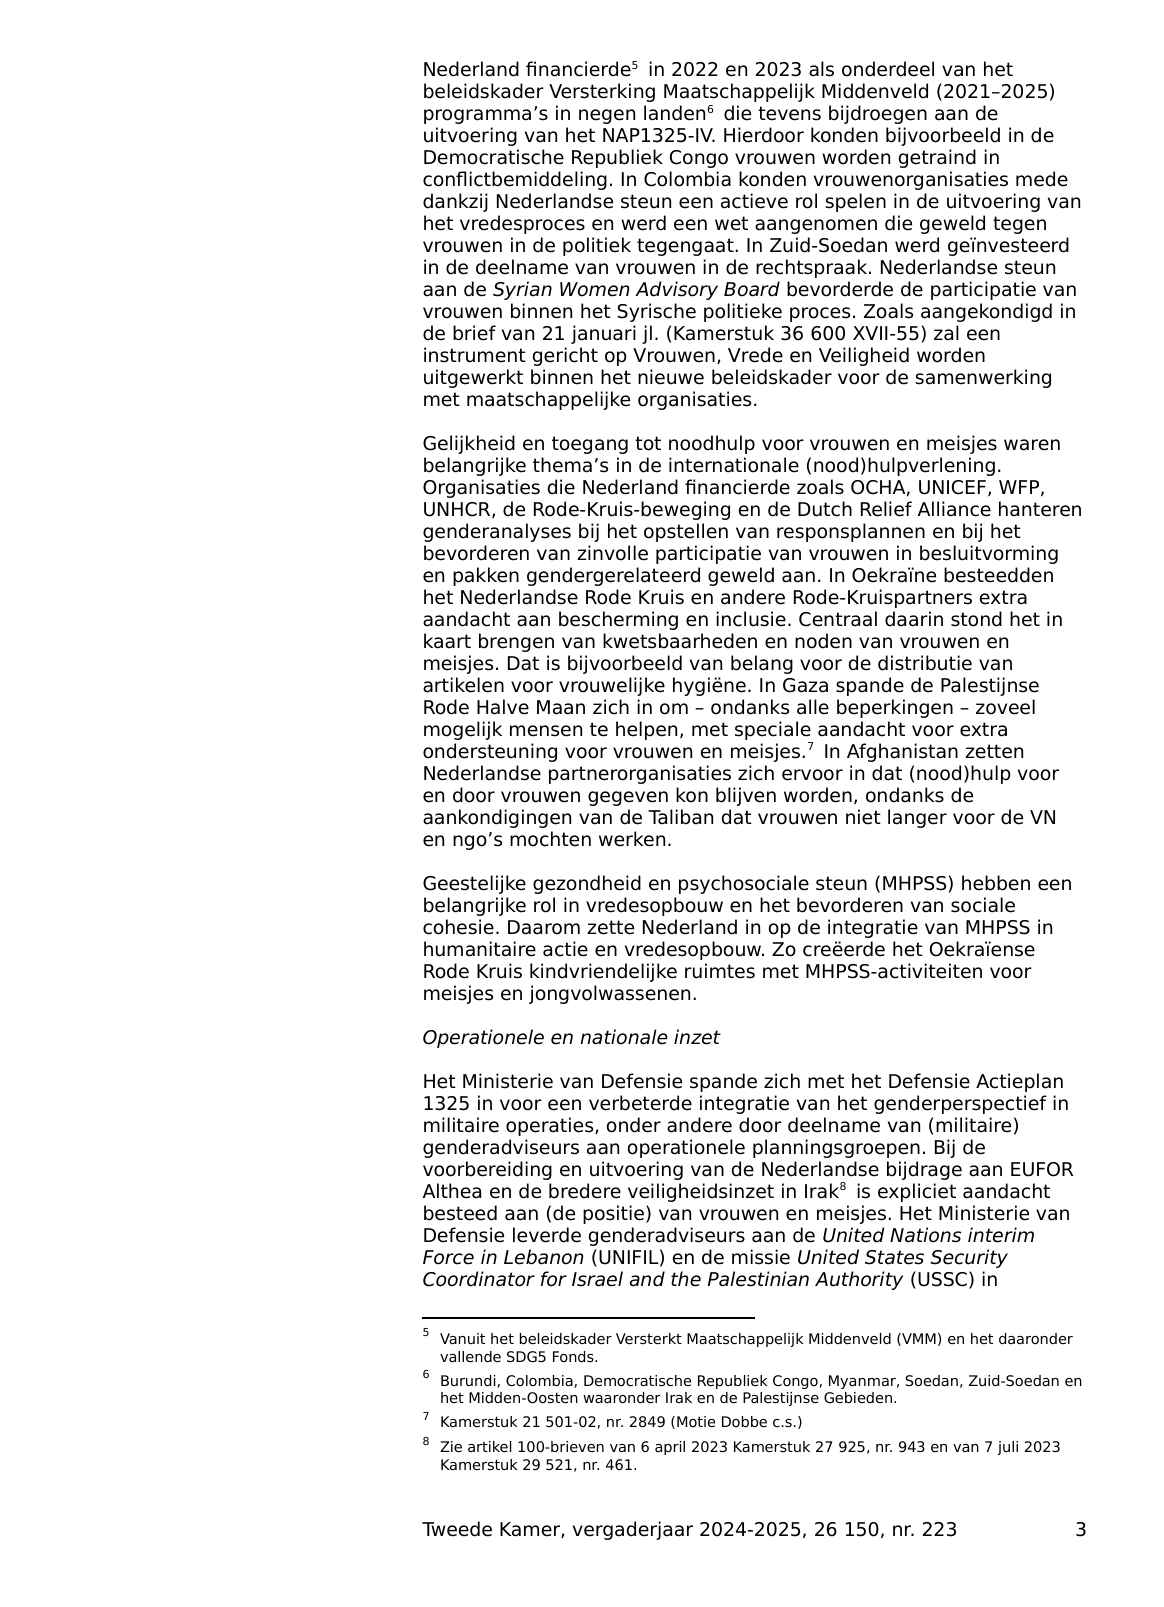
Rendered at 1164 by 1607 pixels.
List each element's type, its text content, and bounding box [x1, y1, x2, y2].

text Geestelijke gezondheid en psychosociale steun (MHPSS) hebben een belangrijke rol in vredesopbouw en het bevorderen van sociale cohesie. Daarom zette Nederland in op de integratie van MHPSS in humanitaire actie en vredesopbouw. Zo creëerde het Oekraïense Rode Kruis kindvriendelijke ruimtes met MHPSS-activiteiten voor meisjes en jongvolwassenen. [422, 873, 1087, 1004]
text Kamerstuk 21 501-02, nr. 2849 (Motie Dobbe c.s.) [422, 1410, 1087, 1432]
text Zie artikel 100-brieven van 6 april 2023 Kamerstuk 27 925, nr. 943 en van 7 juli 2023 Kamerstuk 29 521, nr. 461. [422, 1435, 1087, 1474]
subtitle Operationele en nationale inzet [422, 1027, 1087, 1049]
text Het Ministerie van Defensie spande zich met het Defensie Actieplan 1325 in voor een verbeterde integratie van het genderperspectief in militaire operaties, onder andere door deelname van (militaire) genderadviseurs aan operationele planningsgroepen. Bij de voorbereiding en uitvoering van de Nederlandse bijdrage aan EUFOR Althea en de bredere veiligheidsinzet in Irak is expliciet aandacht besteed aan (de positie) van vrouwen en meisjes. Het Ministerie van Defensie leverde genderadviseurs aan de United Nations interim Force in Lebanon (UNIFIL) en de missie United States Security Coordinator for Israel and the Palestinian Authority (USSC) in [422, 1071, 1087, 1291]
text Vanuit het beleidskader Versterkt Maatschappelijk Middenveld (VMM) en het daaronder vallende SDG5 Fonds. [422, 1327, 1087, 1366]
text Gelijkheid en toegang tot noodhulp voor vrouwen en meisjes waren belangrijke thema’s in de internationale (nood)hulpverlening. Organisaties die Nederland financierde zoals OCHA, UNICEF, WFP, UNHCR, de Rode-Kruis-beweging en de Dutch Relief Alliance hanteren genderanalyses bij het opstellen van responsplannen en bij het bevorderen van zinvolle participatie van vrouwen in besluitvorming en pakken gendergerelateerd geweld aan. In Oekraïne besteedden het Nederlandse Rode Kruis en andere Rode-Kruispartners extra aandacht aan bescherming en inclusie. Centraal daarin stond het in kaart brengen van kwetsbaarheden en noden van vrouwen en meisjes. Dat is bijvoorbeeld van belang voor de distributie van artikelen voor vrouwelijke hygiëne. In Gaza spande de Palestijnse Rode Halve Maan zich in om – ondanks alle beperkingen – zoveel mogelijk mensen te helpen, met speciale aandacht voor extra ondersteuning voor vrouwen en meisjes. In Afghanistan zetten Nederlandse partnerorganisaties zich ervoor in dat (nood)hulp voor en door vrouwen gegeven kon blijven worden, ondanks de aankondigingen van de Taliban dat vrouwen niet langer voor de VN en ngo’s mochten werken. [422, 433, 1087, 851]
text Burundi, Colombia, Democratische Republiek Congo, Myanmar, Soedan, Zuid-Soedan en het Midden-Oosten waaronder Irak en de Palestijnse Gebieden. [422, 1368, 1087, 1407]
text Nederland financierde in 2022 en 2023 als onderdeel van het beleidskader Versterking Maatschappelijk Middenveld (2021–2025) programma’s in negen landen die tevens bijdroegen aan de uitvoering van het NAP1325-IV. Hierdoor konden bijvoorbeeld in de Democratische Republiek Congo vrouwen worden getraind in conflictbemiddeling. In Colombia konden vrouwenorganisaties mede dankzij Nederlandse steun een actieve rol spelen in de uitvoering van het vredesproces en werd een wet aangenomen die geweld tegen vrouwen in de politiek tegengaat. In Zuid-Soedan werd geïnvesteerd in de deelname van vrouwen in de rechtspraak. Nederlandse steun aan de Syrian Women Advisory Board bevorderde de participatie van vrouwen binnen het Syrische politieke proces. Zoals aangekondigd in de brief van 21 januari jl. (Kamerstuk 36 600 XVII-55) zal een instrument gericht op Vrouwen, Vrede en Veiligheid worden uitgewerkt binnen het nieuwe beleidskader voor de samenwerking met maatschappelijke organisaties. [422, 59, 1087, 411]
